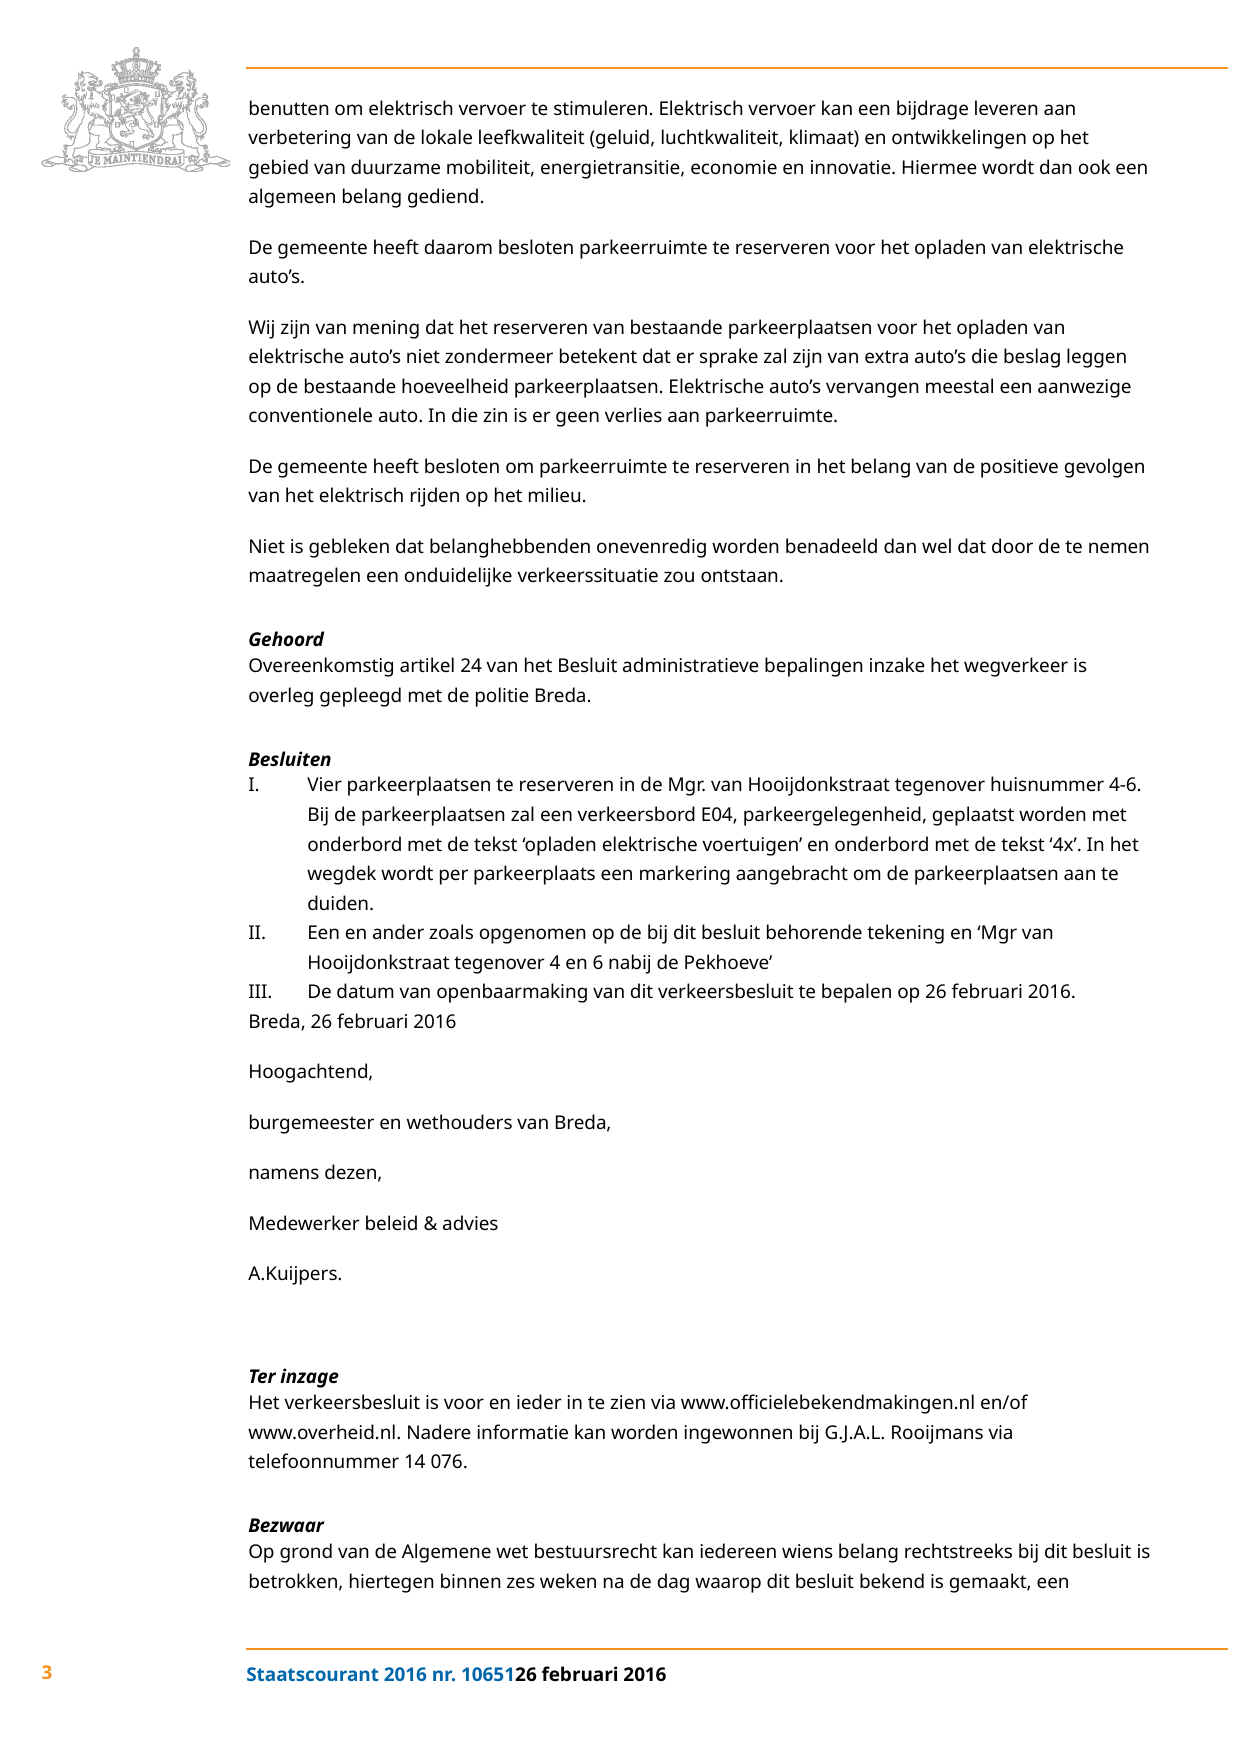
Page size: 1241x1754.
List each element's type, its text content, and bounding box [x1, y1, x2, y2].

text Medewerker beleid & advies [248, 1210, 1152, 1236]
text De gemeente heeft besloten om parkeerruimte te reserveren in het belang van de positieve gevolgen van het elektrisch rijden op het milieu. [248, 453, 1152, 508]
text benutten om elektrisch vervoer te stimuleren. Elektrisch vervoer kan een bijdrage leveren aan verbetering van de lokale leefkwaliteit (geluid, luchtkwaliteit, klimaat) en ontwikkelingen op het gebied van duurzame mobiliteit, energietransitie, economie en innovatie. Hiermee wordt dan ook een algemeen belang gediend. [248, 95, 1152, 209]
list Vier parkeerplaatsen te reserveren in de Mgr. van Hooijdonkstraat tegenover huisnummer 4-6. Bij de parkeerplaatsen zal een verkeersbord E04, parkeergelegenheid, geplaatst worden met onderbord met de tekst ‘opladen elektrische voertuigen’ en onderbord met de tekst ‘4x’. In het wegdek wordt per parkeerplaats een markering aangebracht om de parkeerplaatsen aan te duiden. [248, 772, 1152, 916]
picture [41, 47, 231, 172]
text Breda, 26 februari 2016 [248, 1008, 1152, 1034]
text A.Kuijpers. [248, 1260, 1152, 1286]
text Op grond van de Algemene wet bestuursrecht kan iedereen wiens belang rechtstreeks bij dit besluit is betrokken, hiertegen binnen zes weken na de dag waarop dit besluit bekend is gemaakt, een [248, 1538, 1152, 1593]
text Wij zijn van mening dat het reserveren van bestaande parkeerplaatsen voor het opladen van elektrische auto’s niet zondermeer betekent dat er sprake zal zijn van extra auto’s die beslag leggen op de bestaande hoeveelheid parkeerplaatsen. Elektrische auto’s vervangen meestal een aanwezige conventionele auto. In die zin is er geen verlies aan parkeerruimte. [248, 314, 1152, 428]
text Gehoord [248, 627, 1152, 652]
text De gemeente heeft daarom besloten parkeerruimte te reserveren voor het opladen van elektrische auto’s. [248, 234, 1152, 289]
text Niet is gebleken dat belanghebbenden onevenredig worden benadeeld dan wel dat door de te nemen maatregelen een onduidelijke verkeerssituatie zou ontstaan. [248, 533, 1152, 588]
text namens dezen, [248, 1159, 1152, 1185]
list Een en ander zoals opgenomen op de bij dit besluit behorende tekening en ‘Mgr van Hooijdonkstraat tegenover 4 en 6 nabij de Pekhoeve’ [248, 919, 1152, 975]
text Ter inzage [248, 1364, 1152, 1389]
list De datum van openbaarmaking van dit verkeersbesluit te bepalen op 26 februari 2016. [248, 979, 1152, 1004]
text Overeenkomstig artikel 24 van het Besluit administratieve bepalingen inzake het wegverkeer is overleg gepleegd met de politie Breda. [248, 652, 1152, 708]
text Besluiten [248, 746, 1152, 772]
text Hoogachtend, [248, 1059, 1152, 1084]
text Bezwaar [248, 1512, 1152, 1538]
text Het verkeersbesluit is voor en ieder in te zien via www.officielebekendmakingen.nl en/of www.overheid.nl. Nadere informatie kan worden ingewonnen bij G.J.A.L. Rooijmans via telefoonnummer 14 076. [248, 1389, 1152, 1474]
text burgemeester en wethouders van Breda, [248, 1109, 1152, 1135]
